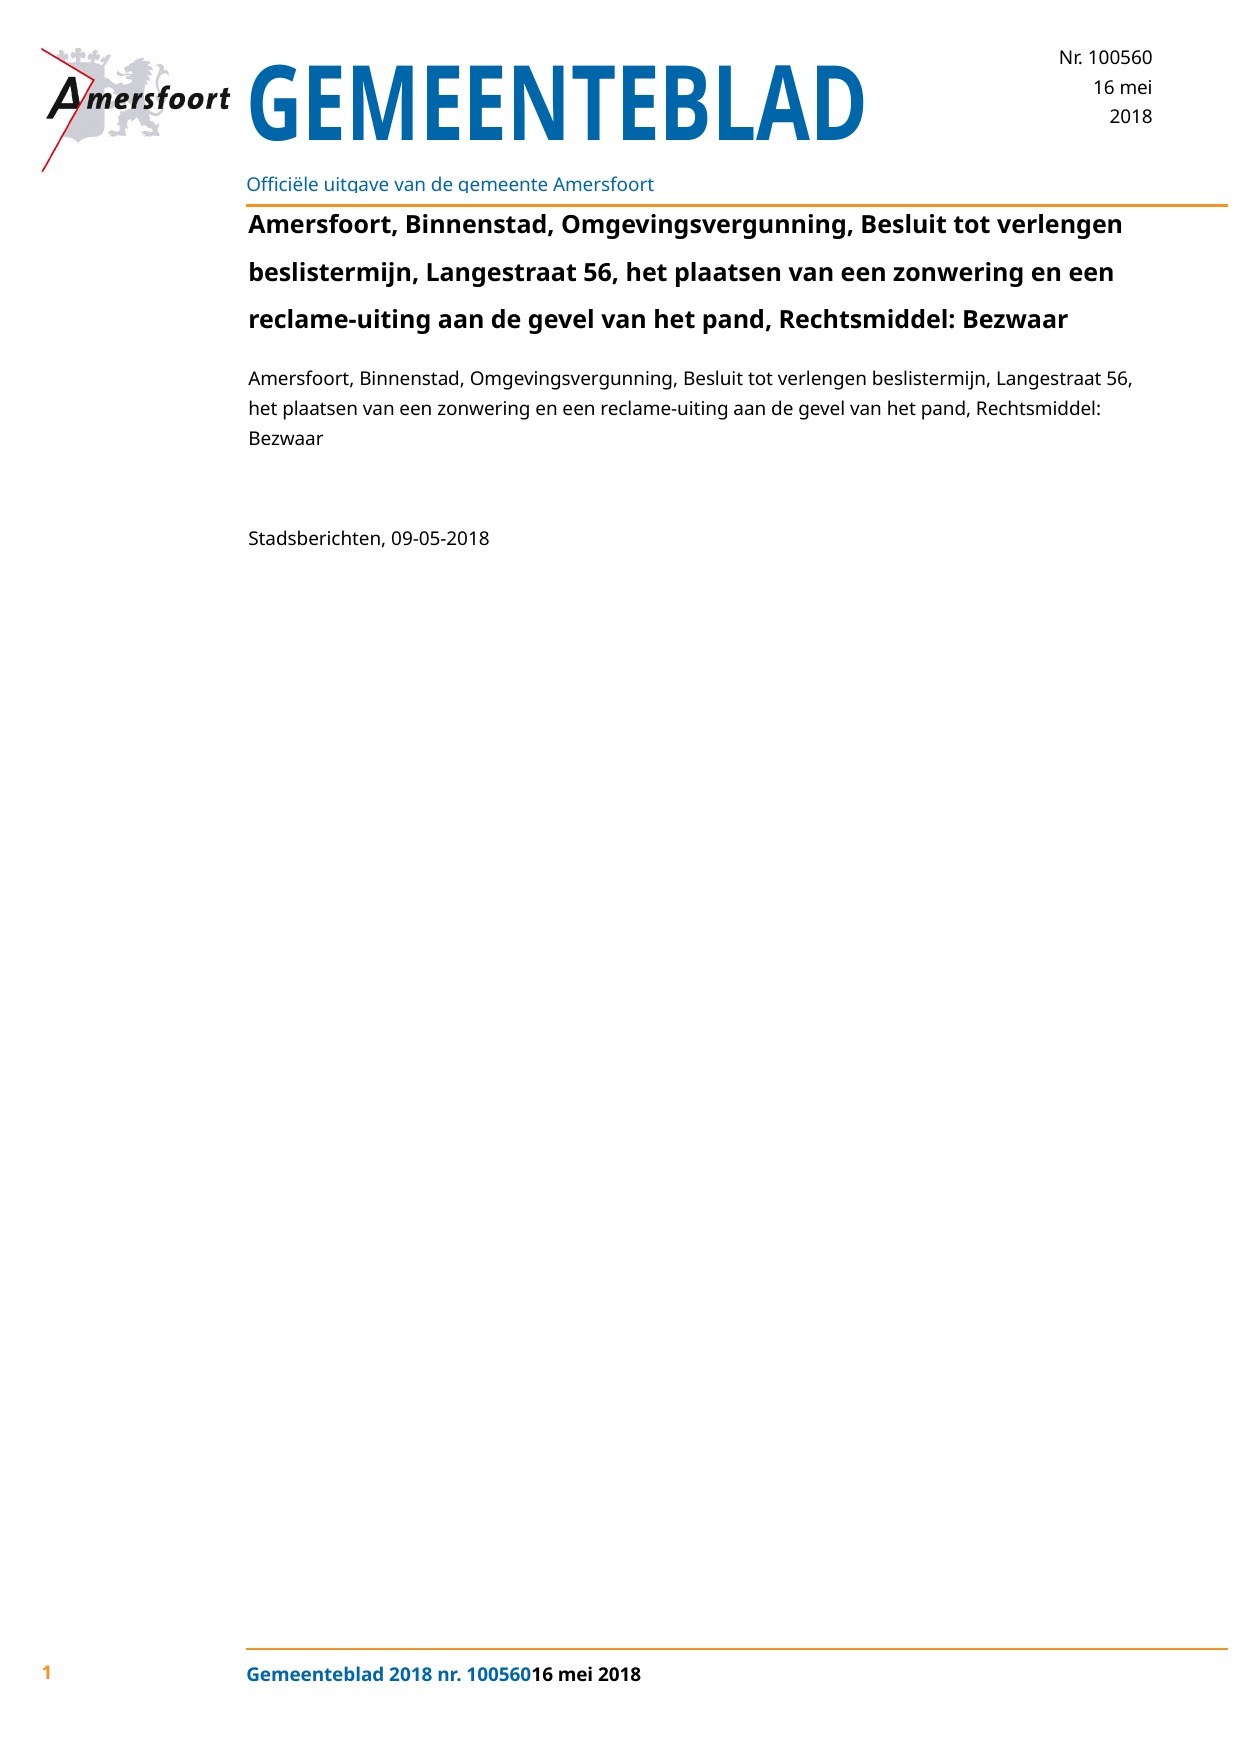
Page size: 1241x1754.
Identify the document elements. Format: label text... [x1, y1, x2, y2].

text Amersfoort, Binnenstad, Omgevingsvergunning, Besluit tot verlengen beslistermijn, Langestraat 56, het plaatsen van een zonwering en een reclame-uiting aan de gevel van het pand, Rechtsmiddel: Bezwaar [248, 366, 1152, 450]
picture [41, 47, 231, 172]
text Stadsberichten, 09-05-2018 [248, 526, 1152, 551]
text Amersfoort, Binnenstad, Omgevingsvergunning, Besluit tot verlengen beslistermijn, Langestraat 56, het plaatsen van een zonwering en een reclame-uiting aan de gevel van het pand, Rechtsmiddel: Bezwaar [248, 207, 1152, 336]
